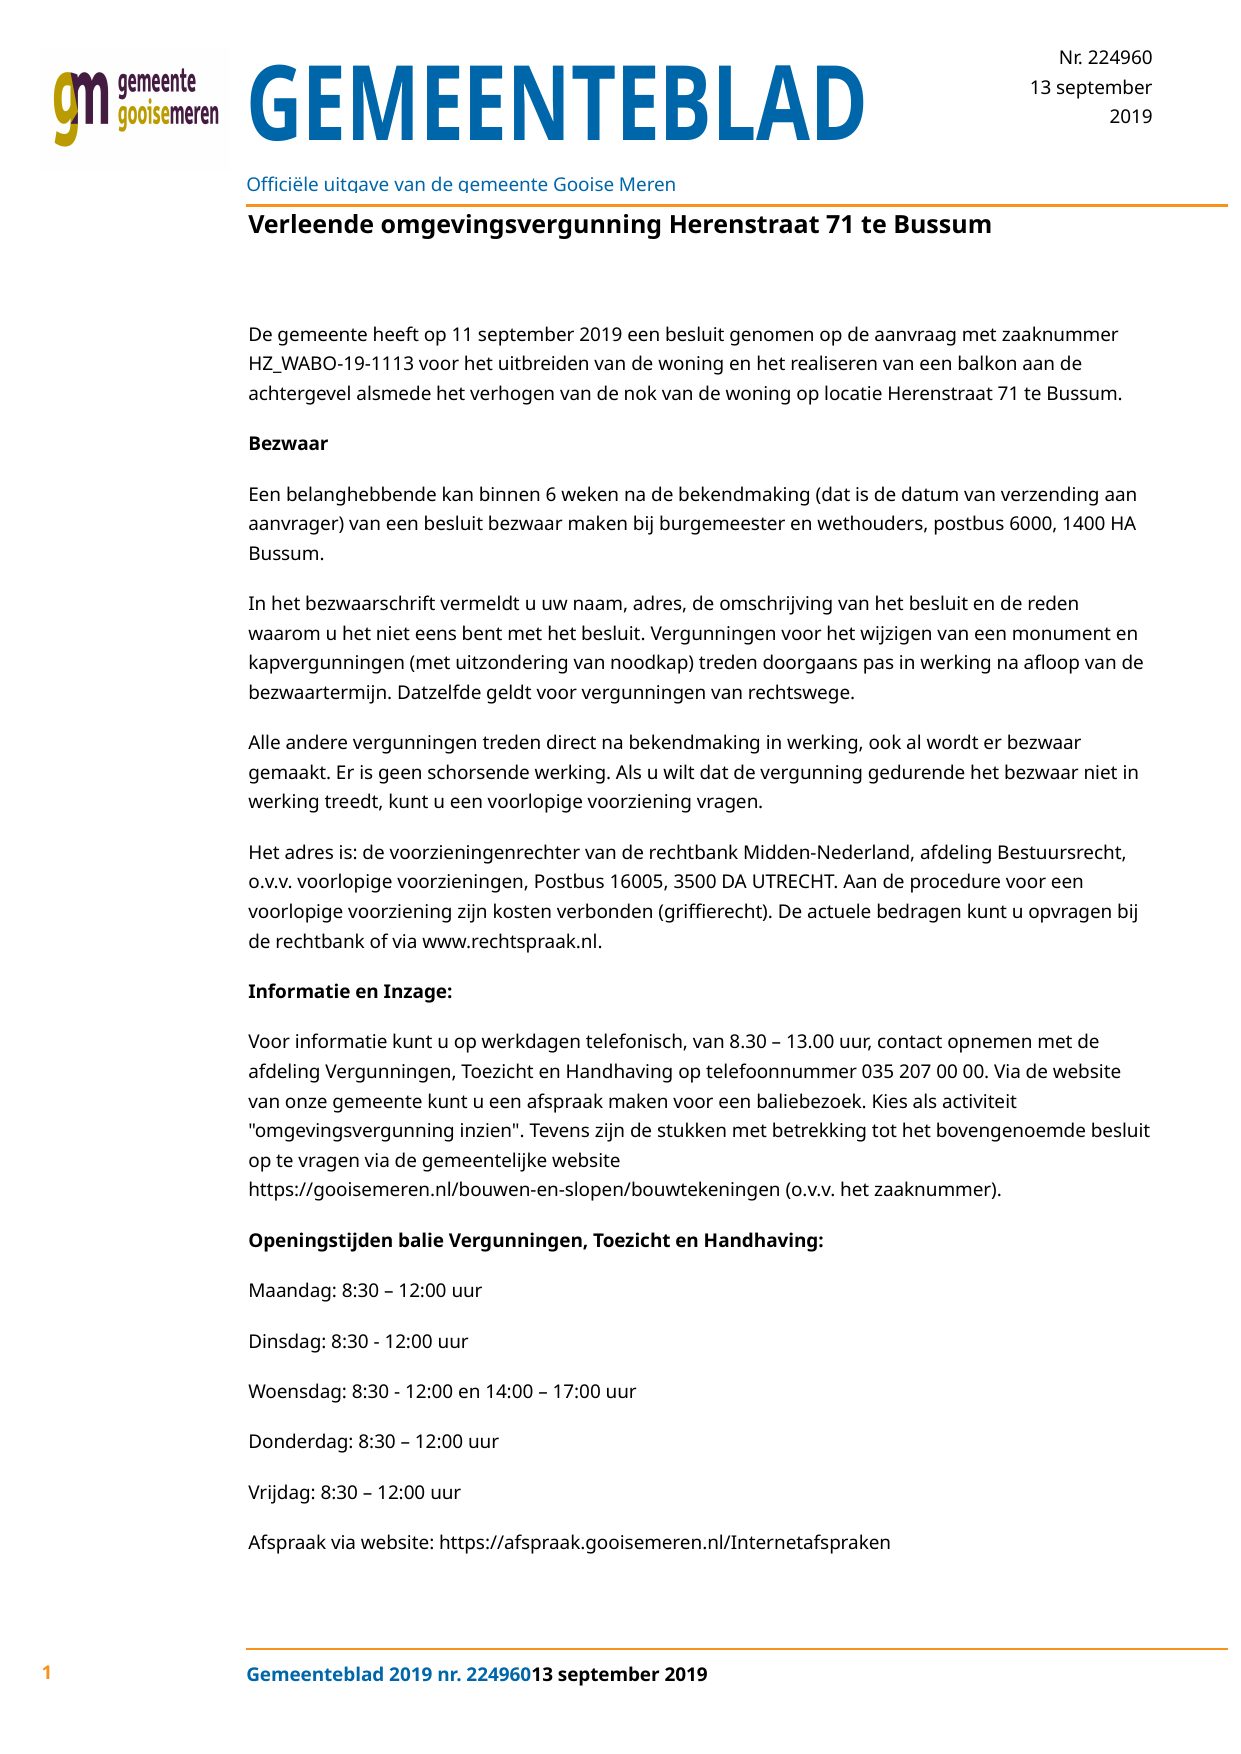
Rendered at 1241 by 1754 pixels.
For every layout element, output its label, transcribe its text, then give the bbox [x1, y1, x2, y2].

text Een belanghebbende kan binnen 6 weken na de bekendmaking (dat is de datum van verzending aan aanvrager) van een besluit bezwaar maken bij burgemeester en wethouders, postbus 6000, 1400 HA Bussum. [248, 481, 1152, 566]
text Verleende omgevingsvergunning Herenstraat 71 te Bussum [248, 207, 1152, 241]
text Vrijdag: 8:30 – 12:00 uur [248, 1479, 1152, 1505]
picture [41, 47, 231, 172]
text Bezwaar [248, 430, 1152, 456]
text Het adres is: de voorzieningenrechter van de rechtbank Midden-Nederland, afdeling Bestuursrecht, o.v.v. voorlopige voorzieningen, Postbus 16005, 3500 DA UTRECHT. Aan de procedure voor een voorlopige voorziening zijn kosten verbonden (griffierecht). De actuele bedragen kunt u opvragen bij de rechtbank of via www.rechtspraak.nl. [248, 839, 1152, 953]
text Woensdag: 8:30 - 12:00 en 14:00 – 17:00 uur [248, 1378, 1152, 1404]
text Informatie en Inzage: [248, 978, 1152, 1004]
text Maandag: 8:30 – 12:00 uur [248, 1277, 1152, 1303]
text Afspraak via website: https://afspraak.gooisemeren.nl/Internetafspraken [248, 1529, 1152, 1555]
text Donderdag: 8:30 – 12:00 uur [248, 1429, 1152, 1454]
text Dinsdag: 8:30 - 12:00 uur [248, 1328, 1152, 1353]
text Voor informatie kunt u op werkdagen telefonisch, van 8.30 – 13.00 uur, contact opnemen met de afdeling Vergunningen, Toezicht en Handhaving op telefoonnummer 035 207 00 00. Via de website van onze gemeente kunt u een afspraak maken voor een baliebezoek. Kies als activiteit "omgevingsvergunning inzien". Tevens zijn de stukken met betrekking tot het bovengenoemde besluit op te vragen via de gemeentelijke website https://gooisemeren.nl/bouwen-en-slopen/bouwtekeningen (o.v.v. het zaaknummer). [248, 1029, 1152, 1202]
text De gemeente heeft op 11 september 2019 een besluit genomen op de aanvraag met zaaknummer HZ_WABO-19-1113 voor het uitbreiden van de woning en het realiseren van een balkon aan de achtergevel alsmede het verhogen van de nok van de woning op locatie Herenstraat 71 te Bussum. [248, 321, 1152, 406]
text In het bezwaarschrift vermeldt u uw naam, adres, de omschrijving van het besluit en de reden waarom u het niet eens bent met het besluit. Vergunningen voor het wijzigen van een monument en kapvergunningen (met uitzondering van noodkap) treden doorgaans pas in werking na afloop van de bezwaartermijn. Datzelfde geldt voor vergunningen van rechtswege. [248, 590, 1152, 705]
text Alle andere vergunningen treden direct na bekendmaking in werking, ook al wordt er bezwaar gemaakt. Er is geen schorsende werking. Als u wilt dat de vergunning gedurende het bezwaar niet in werking treedt, kunt u een voorlopige voorziening vragen. [248, 729, 1152, 814]
text Openingstijden balie Vergunningen, Toezicht en Handhaving: [248, 1227, 1152, 1253]
